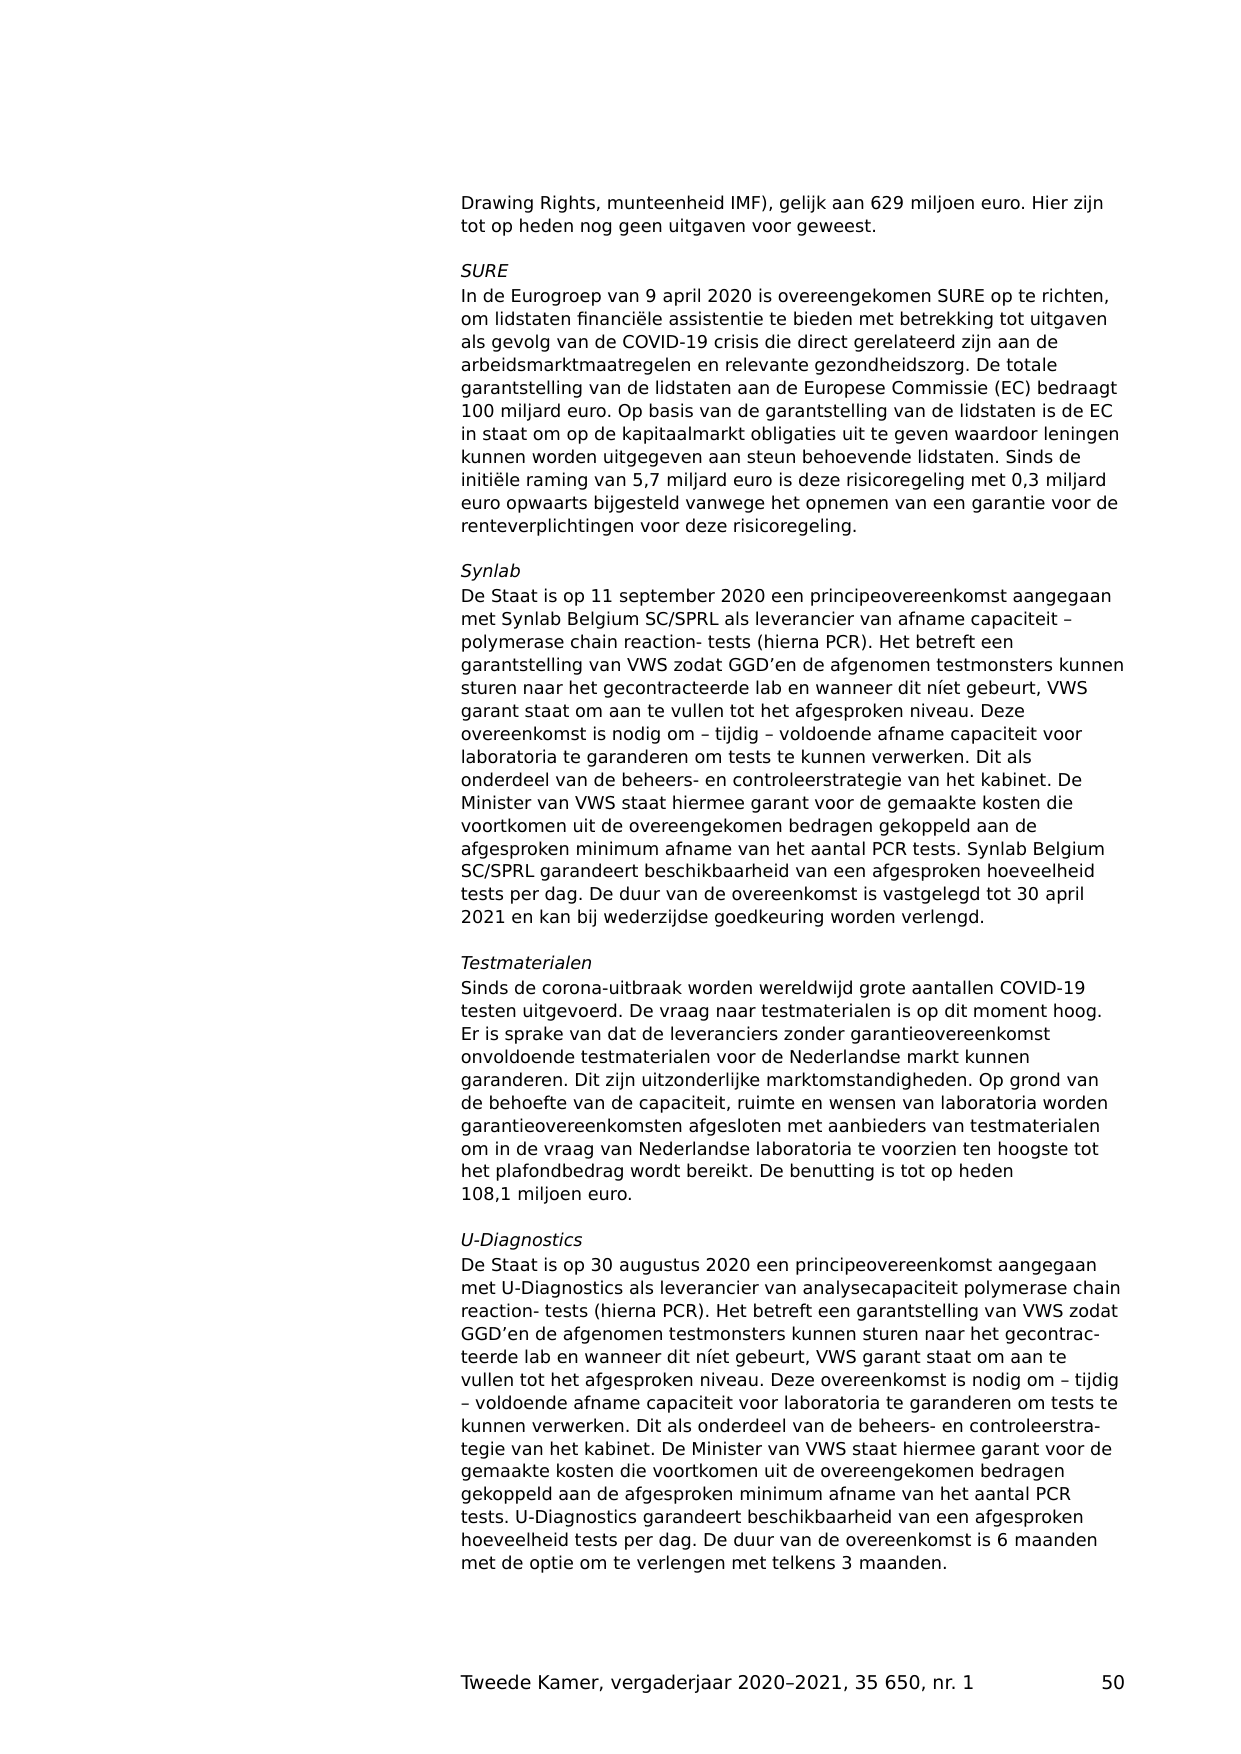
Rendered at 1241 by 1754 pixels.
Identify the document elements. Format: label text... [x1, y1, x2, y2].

text Sinds de corona-uitbraak worden wereldwijd grote aantallen COVID-19 testen uitgevoerd. De vraag naar testmaterialen is op dit moment hoog. Er is sprake van dat de leveranciers zonder garantieovereenkomst onvoldoende testmaterialen voor de Nederlandse markt kunnen garanderen. Dit zijn uitzonderlijke marktomstandigheden. Op grond van de behoefte van de capaciteit, ruimte en wensen van laboratoria worden garantieovereenkomsten afgesloten met aanbieders van testmaterialen om in de vraag van Nederlandse laboratoria te voorzien ten hoogste tot het plafondbedrag wordt bereikt. De benutting is tot op heden 108,1 miljoen euro. [461, 976, 1125, 1205]
text In de Eurogroep van 9 april 2020 is overeengekomen SURE op te richten, om lidstaten financiële assistentie te bieden met betrekking tot uitgaven als gevolg van de COVID-19 crisis die direct gerelateerd zijn aan de arbeidsmarktmaatregelen en relevante gezondheidszorg. De totale garantstelling van de lidstaten aan de Europese Commissie (EC) bedraagt 100 miljard euro. Op basis van de garantstelling van de lidstaten is de EC in staat om op de kapitaalmarkt obligaties uit te geven waardoor leningen kunnen worden uitgegeven aan steun behoevende lidstaten. Sinds de initiële raming van 5,7 miljard euro is deze risicoregeling met 0,3 miljard euro opwaarts bijgesteld vanwege het opnemen van een garantie voor de renteverplichtingen voor deze risicoregeling. [461, 284, 1125, 537]
text De Staat is op 11 september 2020 een principeovereenkomst aangegaan met Synlab Belgium SC/SPRL als leverancier van afname capaciteit – polymerase chain reaction- tests (hierna PCR). Het betreft een garantstelling van VWS zodat GGD’en de afgenomen testmonsters kunnen sturen naar het gecontracteerde lab en wanneer dit níet gebeurt, VWS garant staat om aan te vullen tot het afgesproken niveau. Deze overeenkomst is nodig om – tijdig – voldoende afname capaciteit voor laboratoria te garanderen om tests te kunnen verwerken. Dit als onderdeel van de beheers- en controleerstrategie van het kabinet. De Minister van VWS staat hiermee garant voor de gemaakte kosten die voortkomen uit de overeengekomen bedragen gekoppeld aan de afgesproken minimum afname van het aantal PCR tests. Synlab Belgium SC/SPRL garandeert beschikbaarheid van een afgesproken hoeveelheid tests per dag. De duur van de overeenkomst is vastgelegd tot 30 april 2021 en kan bij wederzijdse goedkeuring worden verlengd. [461, 584, 1125, 928]
text De Staat is op 30 augustus 2020 een principeovereenkomst aangegaan met U-Diagnostics als leverancier van analysecapaciteit polymerase chain reaction- tests (hierna PCR). Het betreft een garantstelling van VWS zodat GGD’en de afgenomen testmonsters kunnen sturen naar het gecontrac-teerde lab en wanneer dit níet gebeurt, VWS garant staat om aan te vullen tot het afgesproken niveau. Deze overeenkomst is nodig om – tijdig – voldoende afname capaciteit voor laboratoria te garanderen om tests te kunnen verwerken. Dit als onderdeel van de beheers- en controleerstra-tegie van het kabinet. De Minister van VWS staat hiermee garant voor de gemaakte kosten die voortkomen uit de overeengekomen bedragen gekoppeld aan de afgesproken minimum afname van het aantal PCR tests. U-Diagnostics garandeert beschikbaarheid van een afgesproken hoeveelheid tests per dag. De duur van de overeenkomst is 6 maanden met de optie om te verlengen met telkens 3 maanden. [461, 1253, 1125, 1574]
text SURE [461, 259, 1125, 282]
text Testmaterialen [461, 951, 1125, 974]
text Drawing Rights, munteenheid IMF), gelijk aan 629 miljoen euro. Hier zijn tot op heden nog geen uitgaven voor geweest. [461, 191, 1125, 237]
text Synlab [461, 559, 1125, 582]
text U-Diagnostics [461, 1228, 1125, 1251]
